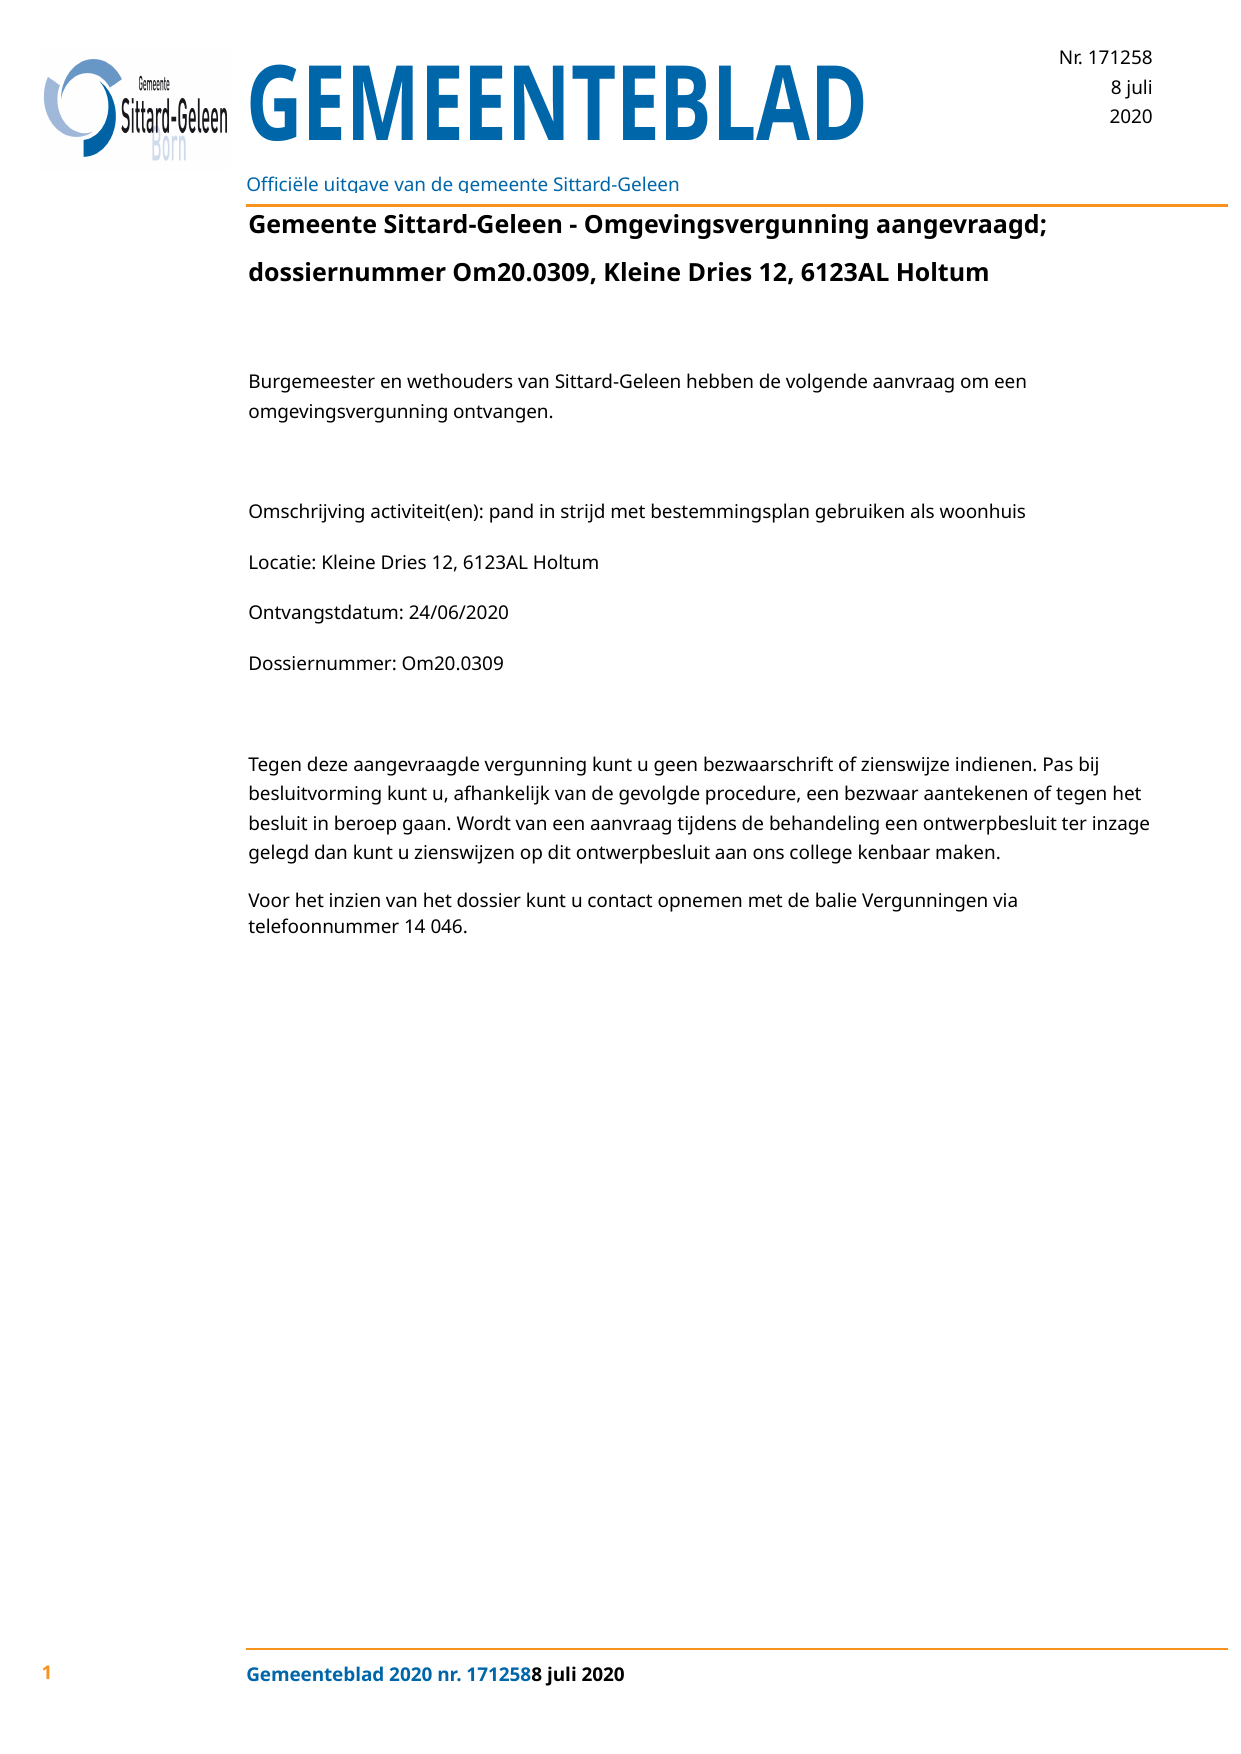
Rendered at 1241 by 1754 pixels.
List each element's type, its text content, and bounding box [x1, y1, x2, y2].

text Tegen deze aangevraagde vergunning kunt u geen bezwaarschrift of zienswijze indienen. Pas bij besluitvorming kunt u, afhankelijk van de gevolgde procedure, een bezwaar aantekenen of tegen het besluit in beroep gaan. Wordt van een aanvraag tijdens de behandeling een ontwerpbesluit ter inzage gelegd dan kunt u zienswijzen op dit ontwerpbesluit aan ons college kenbaar maken. [248, 751, 1152, 865]
text Dossiernummer: Om20.0309 [248, 650, 1152, 676]
text Locatie: Kleine Dries 12, 6123AL Holtum [248, 549, 1152, 575]
text Gemeente Sittard-Geleen - Omgevingsvergunning aangevraagd; dossiernummer Om20.0309, Kleine Dries 12, 6123AL Holtum [248, 207, 1152, 288]
text Ontvangstdatum: 24/06/2020 [248, 599, 1152, 625]
text Voor het inzien van het dossier kunt u contact opnemen met de balie Vergunningen via telefoonnummer 14 046. [248, 887, 1152, 939]
text Omschrijving activiteit(en): pand in strijd met bestemmingsplan gebruiken als woonhuis [248, 499, 1152, 524]
picture [41, 47, 231, 172]
text Burgemeester en wethouders van Sittard-Geleen hebben de volgende aanvraag om een omgevingsvergunning ontvangen. [248, 368, 1152, 424]
